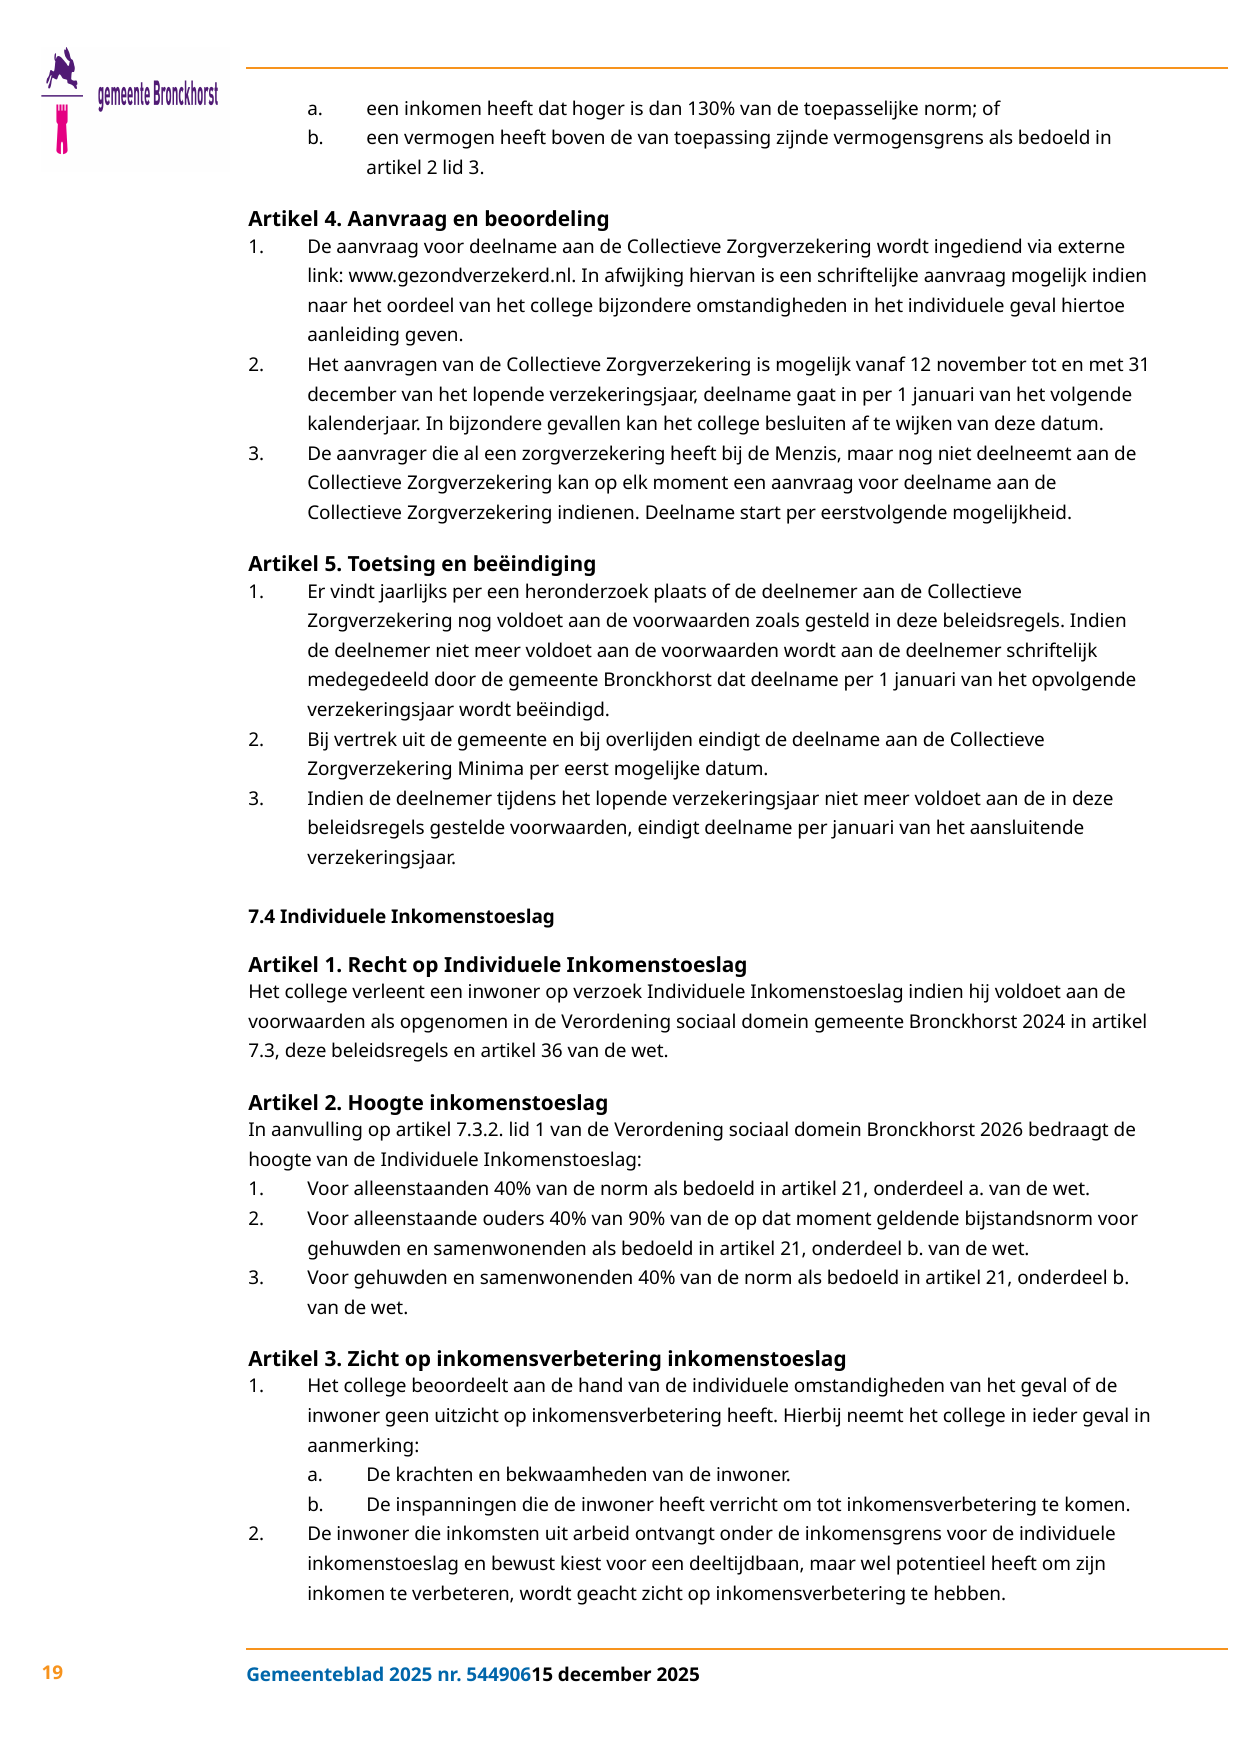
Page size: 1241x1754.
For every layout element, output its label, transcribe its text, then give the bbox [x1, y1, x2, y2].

picture [41, 47, 231, 172]
text Het college verleent een inwoner op verzoek Individuele Inkomenstoeslag indien hij voldoet aan de voorwaarden als opgenomen in de Verordening sociaal domein gemeente Bronckhorst 2024 in artikel 7.3, deze beleidsregels en artikel 36 van de wet. [248, 978, 1152, 1063]
list Voor alleenstaanden 40% van de norm als bedoeld in artikel 21, onderdeel a. van de wet. [248, 1176, 1152, 1201]
list Het college beoordeelt aan de hand van de individuele omstandigheden van het geval of de inwoner geen uitzicht op inkomensverbetering heeft. Hierbij neemt het college in ieder geval in aanmerking: [248, 1373, 1152, 1458]
list Het aanvragen van de Collectieve Zorgverzekering is mogelijk vanaf 12 november tot en met 31 december van het lopende verzekeringsjaar, deelname gaat in per 1 januari van het volgende kalenderjaar. In bijzondere gevallen kan het college besluiten af te wijken van deze datum. [248, 351, 1152, 436]
list De inwoner die inkomsten uit arbeid ontvangt onder de inkomensgrens voor de individuele inkomenstoeslag en bewust kiest voor een deeltijdbaan, maar wel potentieel heeft om zijn inkomen te verbeteren, wordt geacht zicht op inkomensverbetering te hebben. [248, 1521, 1152, 1606]
text Artikel 3. Zicht op inkomensverbetering inkomenstoeslag [248, 1344, 1152, 1373]
text In aanvulling op artikel 7.3.2. lid 1 van de Verordening sociaal domein Bronckhorst 2026 bedraagt de hoogte van de Individuele Inkomenstoeslag: [248, 1116, 1152, 1172]
list De inspanningen die de inwoner heeft verricht om tot inkomensverbetering te komen. [307, 1491, 1152, 1517]
list Voor gehuwden en samenwonenden 40% van de norm als bedoeld in artikel 21, onderdeel b. van de wet. [248, 1264, 1152, 1319]
list Voor alleenstaande ouders 40% van 90% van de op dat moment geldende bijstandsnorm voor gehuwden en samenwonenden als bedoeld in artikel 21, onderdeel b. van de wet. [248, 1205, 1152, 1260]
text Artikel 1. Recht op Individuele Inkomenstoeslag [248, 950, 1152, 978]
list Er vindt jaarlijks per een heronderzoek plaats of de deelnemer aan de Collectieve Zorgverzekering nog voldoet aan de voorwaarden zoals gesteld in deze beleidsregels. Indien de deelnemer niet meer voldoet aan de voorwaarden wordt aan de deelnemer schriftelijk medegedeeld door de gemeente Bronckhorst dat deelname per 1 januari van het opvolgende verzekeringsjaar wordt beëindigd. [248, 578, 1152, 722]
list Indien de deelnemer tijdens het lopende verzekeringsjaar niet meer voldoet aan de in deze beleidsregels gestelde voorwaarden, eindigt deelname per januari van het aansluitende verzekeringsjaar. [248, 785, 1152, 870]
list De aanvraag voor deelname aan de Collectieve Zorgverzekering wordt ingediend via externe link: www.gezondverzekerd.nl. In afwijking hiervan is een schriftelijke aanvraag mogelijk indien naar het oordeel van het college bijzondere omstandigheden in het individuele geval hiertoe aanleiding geven. [248, 233, 1152, 347]
text Artikel 2. Hoogte inkomenstoeslag [248, 1088, 1152, 1116]
text Artikel 5. Toetsing en beëindiging [248, 549, 1152, 578]
list De krachten en bekwaamheden van de inwoner. [307, 1461, 1152, 1487]
list een vermogen heeft boven de van toepassing zijnde vermogensgrens als bedoeld in artikel 2 lid 3. [307, 124, 1152, 180]
list De aanvrager die al een zorgverzekering heeft bij de Menzis, maar nog niet deelneemt aan de Collectieve Zorgverzekering kan op elk moment een aanvraag voor deelname aan de Collectieve Zorgverzekering indienen. Deelname start per eerstvolgende mogelijkheid. [248, 440, 1152, 525]
text Artikel 4. Aanvraag en beoordeling [248, 204, 1152, 233]
list een inkomen heeft dat hoger is dan 130% van de toepasselijke norm; of [307, 95, 1152, 121]
list Bij vertrek uit de gemeente en bij overlijden eindigt de deelname aan de Collectieve Zorgverzekering Minima per eerst mogelijke datum. [248, 726, 1152, 781]
text 7.4 Individuele Inkomenstoeslag [248, 903, 1152, 929]
